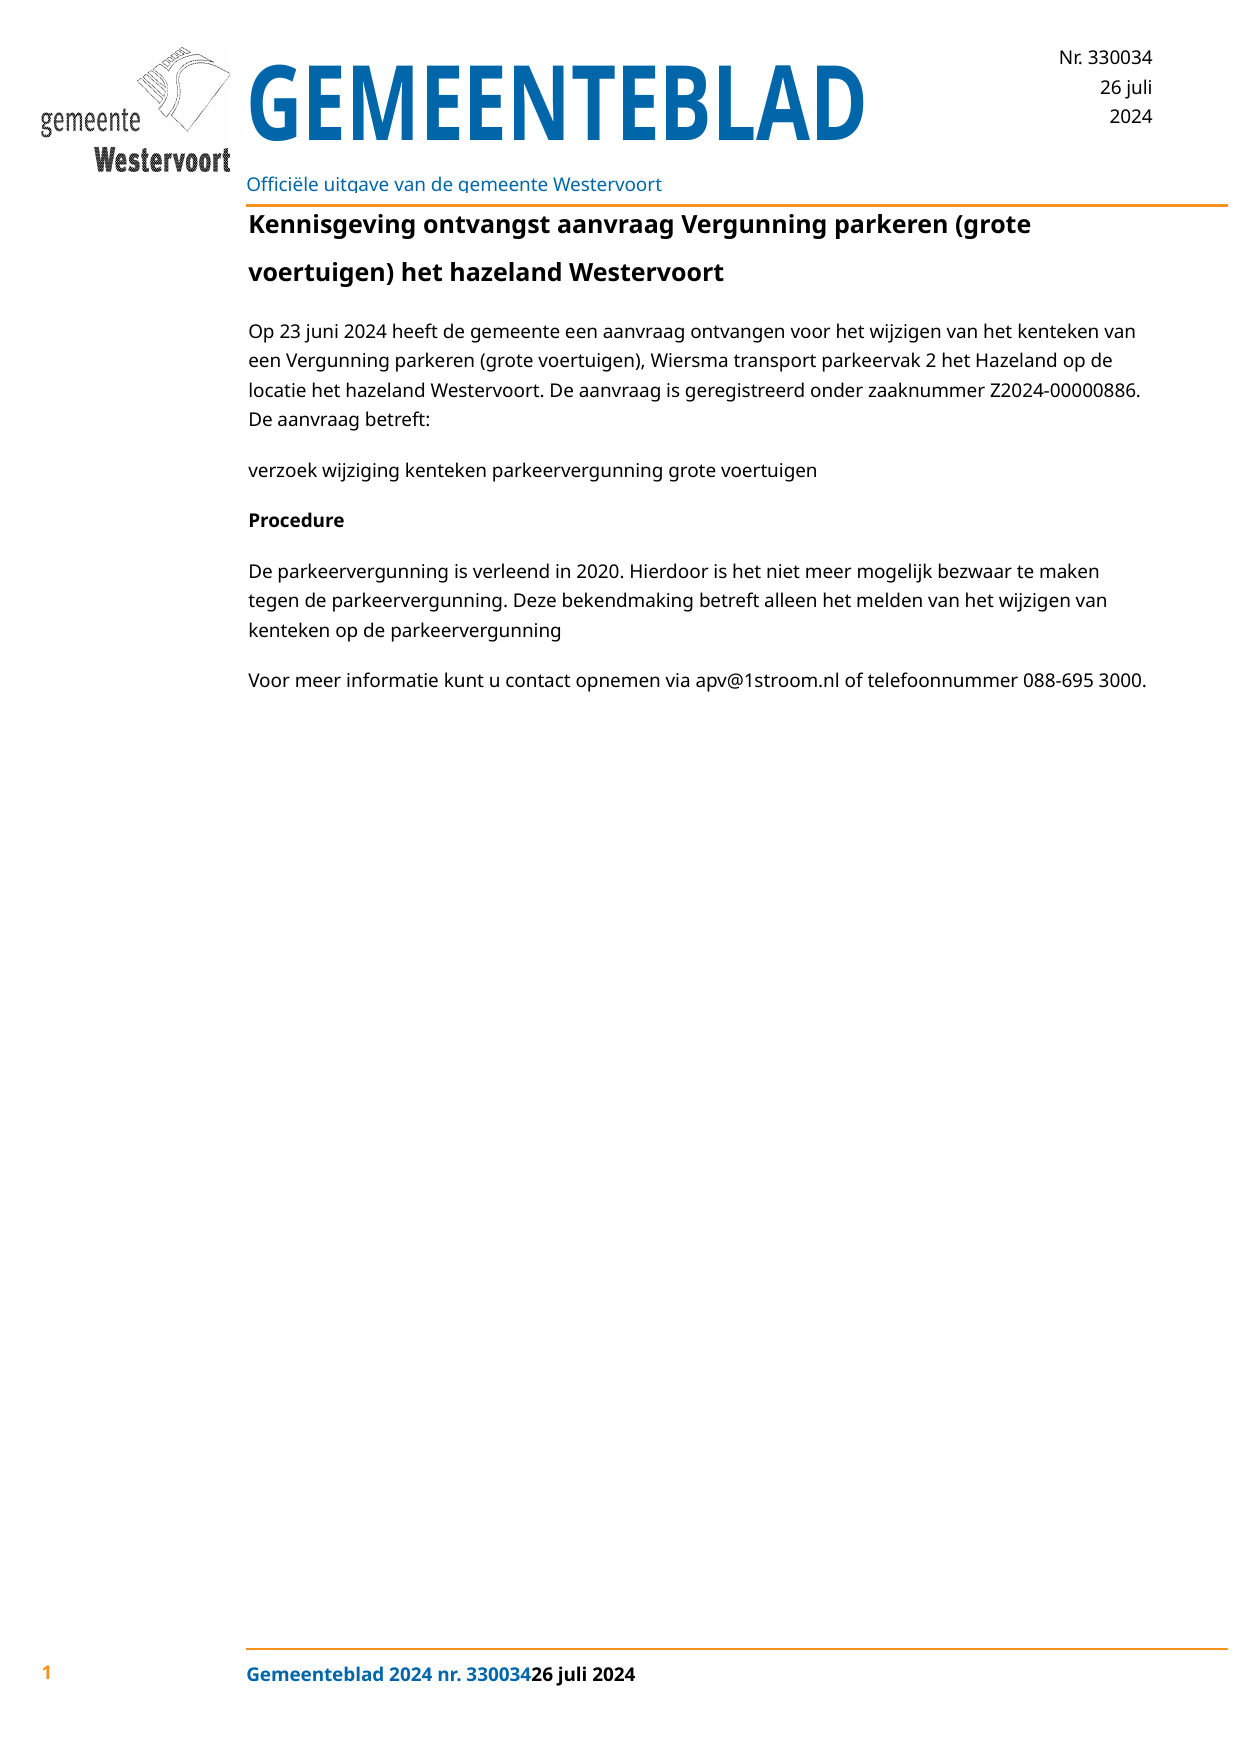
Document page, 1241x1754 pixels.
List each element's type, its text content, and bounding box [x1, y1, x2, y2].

picture [41, 47, 231, 172]
text Voor meer informatie kunt u contact opnemen via apv@1stroom.nl of telefoonnummer 088-695 3000. [248, 667, 1152, 693]
text De parkeervergunning is verleend in 2020. Hierdoor is het niet meer mogelijk bezwaar te maken tegen de parkeervergunning. Deze bekendmaking betreft alleen het melden van het wijzigen van kenteken op de parkeervergunning [248, 558, 1152, 643]
text verzoek wijziging kenteken parkeervergunning grote voertuigen [248, 457, 1152, 483]
text Op 23 juni 2024 heeft de gemeente een aanvraag ontvangen voor het wijzigen van het kenteken van een Vergunning parkeren (grote voertuigen), Wiersma transport parkeervak 2 het Hazeland op de locatie het hazeland Westervoort. De aanvraag is geregistreerd onder zaaknummer Z2024-00000886. De aanvraag betreft: [248, 318, 1152, 432]
text Procedure [248, 507, 1152, 533]
text Kennisgeving ontvangst aanvraag Vergunning parkeren (grote voertuigen) het hazeland Westervoort [248, 207, 1152, 288]
